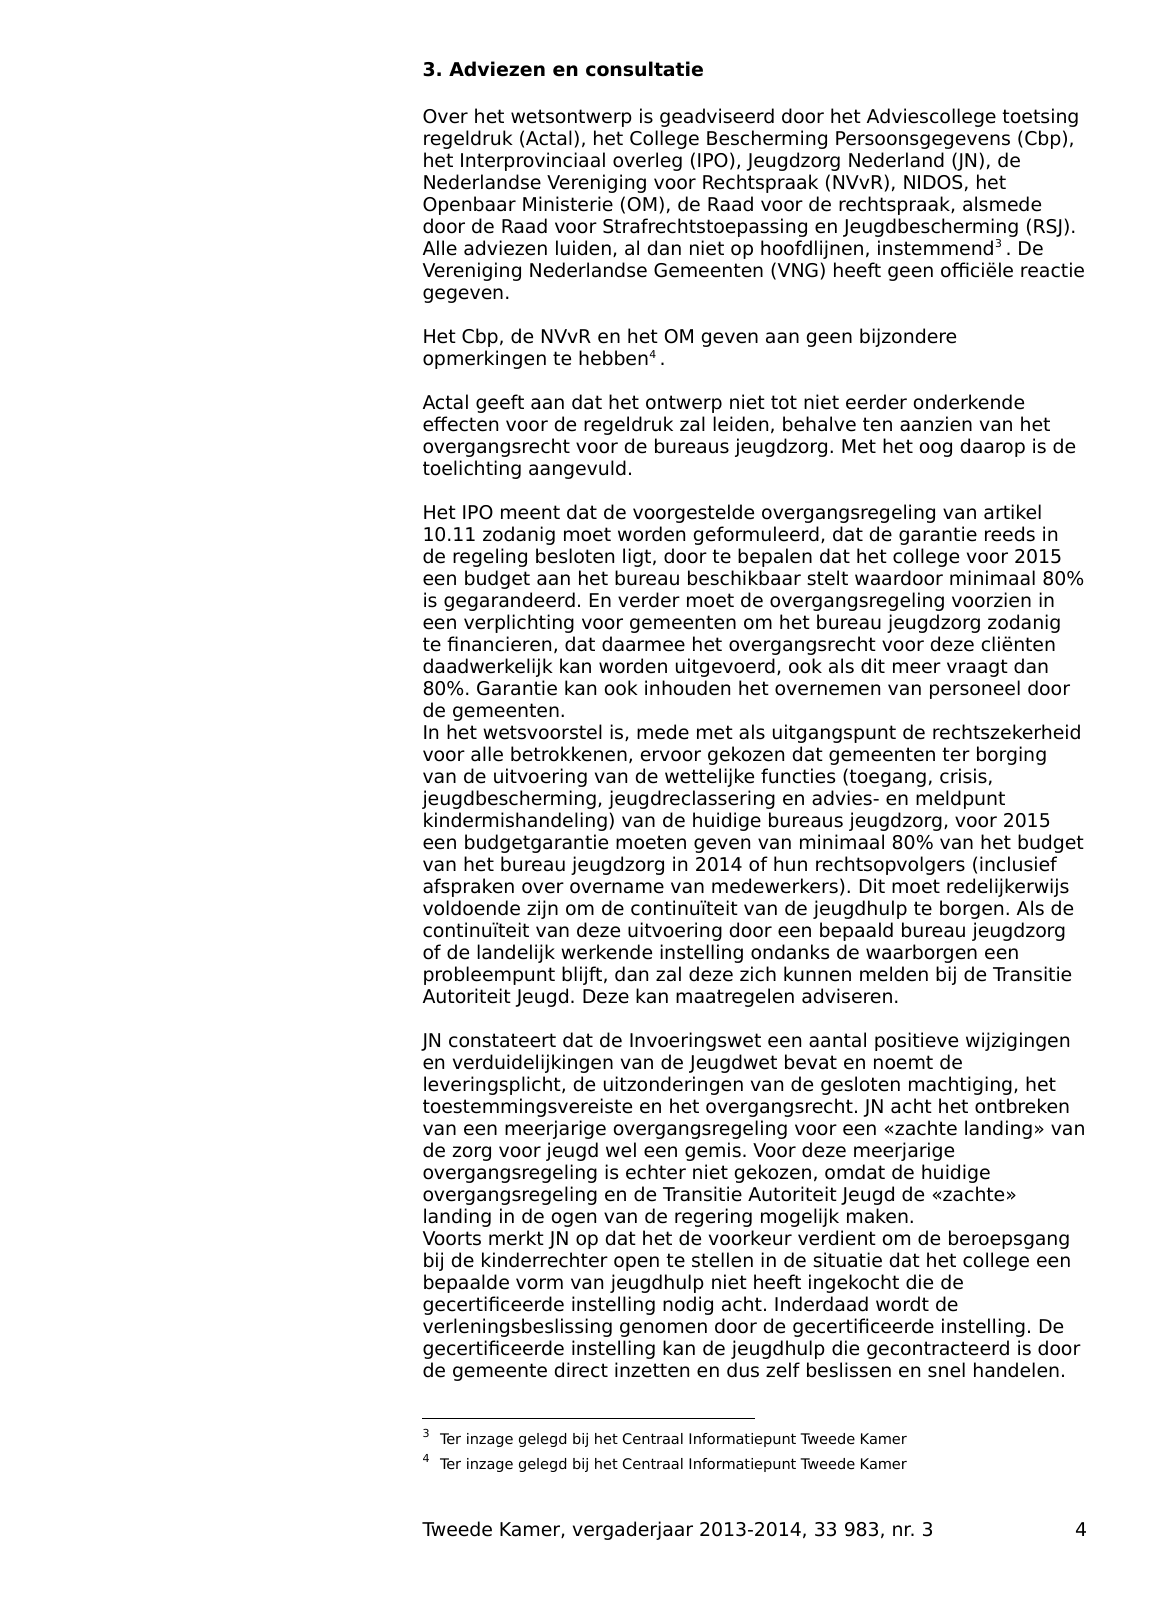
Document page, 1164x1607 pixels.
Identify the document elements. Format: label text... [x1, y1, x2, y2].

text Actal geeft aan dat het ontwerp niet tot niet eerder onderkende effecten voor de regeldruk zal leiden, behalve ten aanzien van het overgangsrecht voor de bureaus jeugdzorg. Met het oog daarop is de toelichting aangevuld. [422, 392, 1087, 480]
text Over het wetsontwerp is geadviseerd door het Adviescollege toetsing regeldruk (Actal), het College Bescherming Persoonsgegevens (Cbp), het Interprovinciaal overleg (IPO), Jeugdzorg Nederland (JN), de Nederlandse Vereniging voor Rechtspraak (NVvR), NIDOS, het Openbaar Ministerie (OM), de Raad voor de rechtspraak, alsmede door de Raad voor Strafrechtstoepassing en Jeugdbescherming (RSJ). Alle adviezen luiden, al dan niet op hoofdlijnen, instemmend. De Vereniging Nederlandse Gemeenten (VNG) heeft geen officiële reactie gegeven. [422, 106, 1087, 304]
text Voorts merkt JN op dat het de voorkeur verdient om de beroepsgang bij de kinderrechter open te stellen in de situatie dat het college een bepaalde vorm van jeugdhulp niet heeft ingekocht die de gecertificeerde instelling nodig acht. Inderdaad wordt de verleningsbeslissing genomen door de gecertificeerde instelling. De gecertificeerde instelling kan de jeugdhulp die gecontracteerd is door de gemeente direct inzetten en dus zelf beslissen en snel handelen. [422, 1228, 1087, 1382]
subtitle 3. Adviezen en consultatie [422, 59, 1087, 81]
text Het IPO meent dat de voorgestelde overgangsregeling van artikel 10.11 zodanig moet worden geformuleerd, dat de garantie reeds in de regeling besloten ligt, door te bepalen dat het college voor 2015 een budget aan het bureau beschikbaar stelt waardoor minimaal 80% is gegarandeerd. En verder moet de overgangsregeling voorzien in een verplichting voor gemeenten om het bureau jeugdzorg zodanig te financieren, dat daarmee het overgangsrecht voor deze cliënten daadwerkelijk kan worden uitgevoerd, ook als dit meer vraagt dan 80%. Garantie kan ook inhouden het overnemen van personeel door de gemeenten. [422, 502, 1087, 722]
text JN constateert dat de Invoeringswet een aantal positieve wijzigingen en verduidelijkingen van de Jeugdwet bevat en noemt de leveringsplicht, de uitzonderingen van de gesloten machtiging, het toestemmingsvereiste en het overgangsrecht. JN acht het ontbreken van een meerjarige overgangsregeling voor een «zachte landing» van de zorg voor jeugd wel een gemis. Voor deze meerjarige overgangsregeling is echter niet gekozen, omdat de huidige overgangsregeling en de Transitie Autoriteit Jeugd de «zachte» landing in de ogen van de regering mogelijk maken. [422, 1030, 1087, 1228]
text In het wetsvoorstel is, mede met als uitgangspunt de rechtszekerheid voor alle betrokkenen, ervoor gekozen dat gemeenten ter borging van de uitvoering van de wettelijke functies (toegang, crisis, jeugdbescherming, jeugdreclassering en advies- en meldpunt kindermishandeling) van de huidige bureaus jeugdzorg, voor 2015 een budgetgarantie moeten geven van minimaal 80% van het budget van het bureau jeugdzorg in 2014 of hun rechtsopvolgers (inclusief afspraken over overname van medewerkers). Dit moet redelijkerwijs voldoende zijn om de continuïteit van de jeugdhulp te borgen. Als de continuïteit van deze uitvoering door een bepaald bureau jeugdzorg of de landelijk werkende instelling ondanks de waarborgen een probleempunt blijft, dan zal deze zich kunnen melden bij de Transitie Autoriteit Jeugd. Deze kan maatregelen adviseren. [422, 722, 1087, 1008]
text Het Cbp, de NVvR en het OM geven aan geen bijzondere opmerkingen te hebben. [422, 326, 1087, 370]
text Ter inzage gelegd bij het Centraal Informatiepunt Tweede Kamer [422, 1452, 1087, 1474]
text Ter inzage gelegd bij het Centraal Informatiepunt Tweede Kamer [422, 1427, 1087, 1449]
